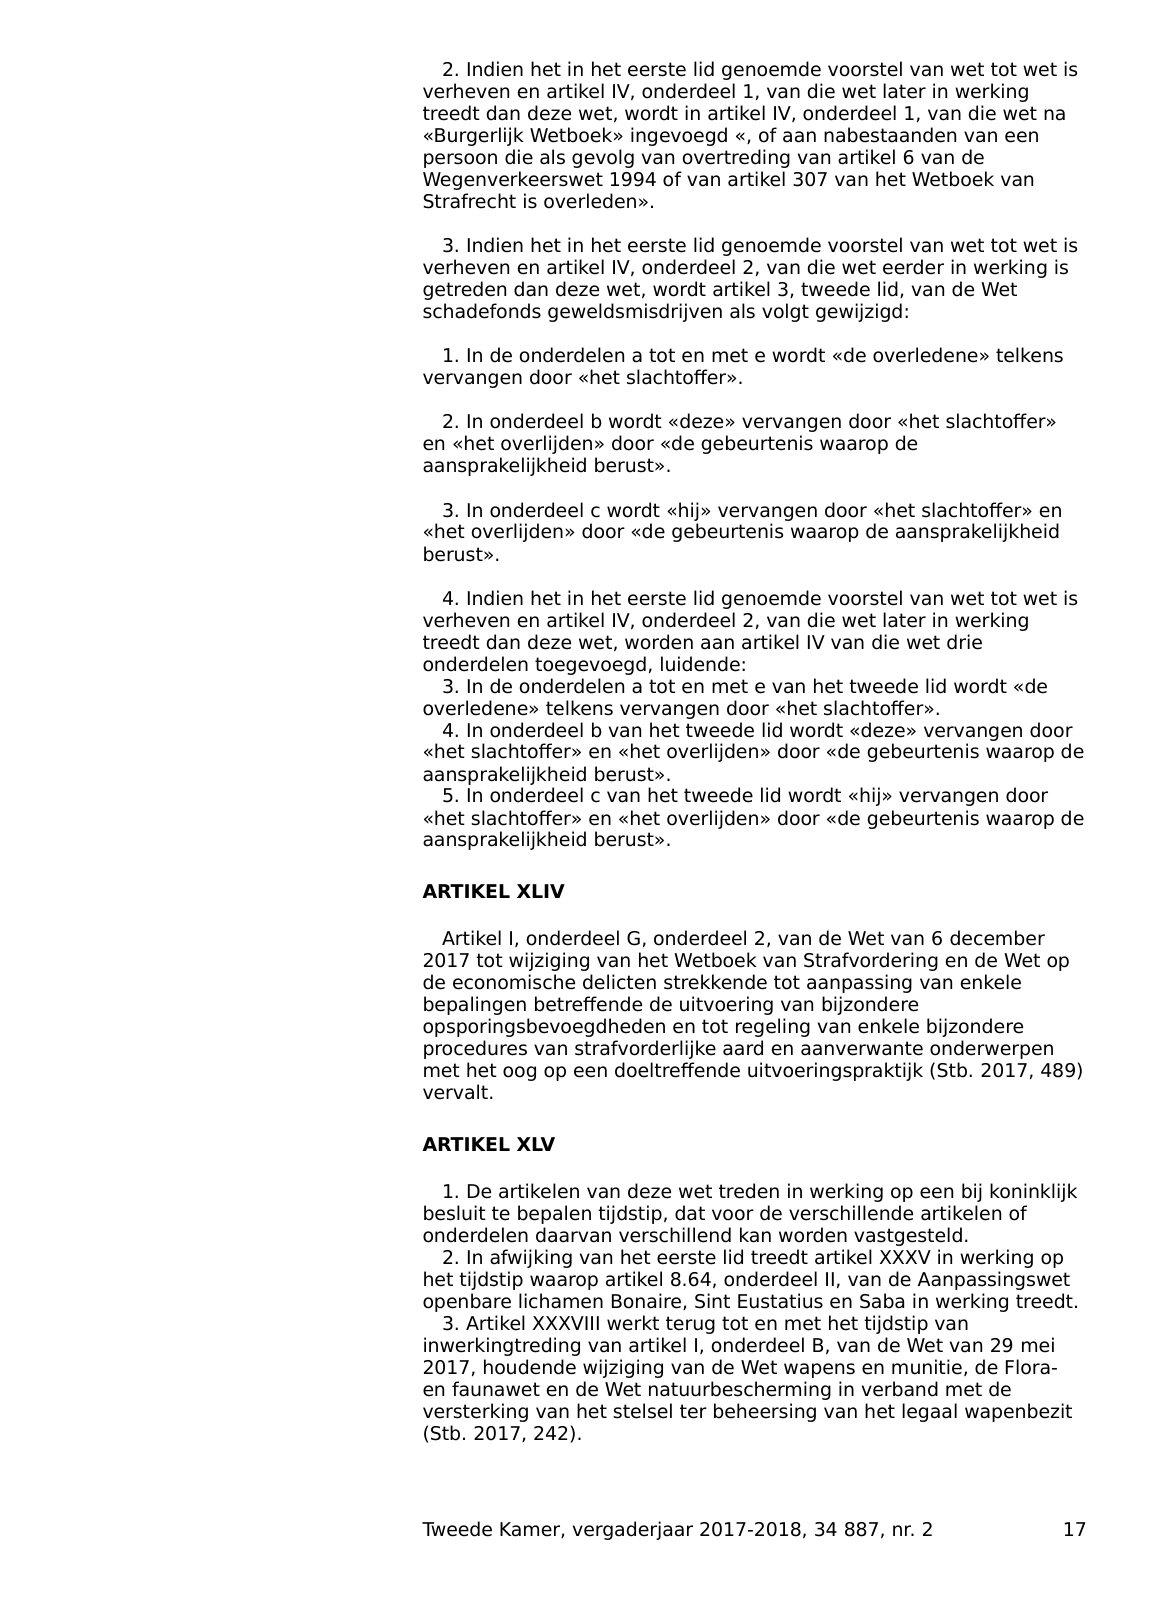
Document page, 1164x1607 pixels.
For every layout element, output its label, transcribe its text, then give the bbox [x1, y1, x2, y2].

text Artikel I, onderdeel G, onderdeel 2, van de Wet van 6 december 2017 tot wijziging van het Wetboek van Strafvordering en de Wet op de economische delicten strekkende tot aanpassing van enkele bepalingen betreffende de uitvoering van bijzondere opsporingsbevoegdheden en tot regeling van enkele bijzondere procedures van strafvorderlijke aard en aanverwante onderwerpen met het oog op een doeltreffende uitvoeringspraktijk (Stb. 2017, 489) vervalt. [422, 928, 1087, 1104]
text 3. In de onderdelen a tot en met e van het tweede lid wordt «de overledene» telkens vervangen door «het slachtoffer». [422, 676, 1087, 719]
text 2. In onderdeel b wordt «deze» vervangen door «het slachtoffer» en «het overlijden» door «de gebeurtenis waarop de aansprakelijkheid berust». [422, 411, 1087, 477]
subtitle ARTIKEL XLV [422, 1134, 1087, 1156]
text 2. Indien het in het eerste lid genoemde voorstel van wet tot wet is verheven en artikel IV, onderdeel 1, van die wet later in werking treedt dan deze wet, wordt in artikel IV, onderdeel 1, van die wet na «Burgerlijk Wetboek» ingevoegd «, of aan nabestaanden van een persoon die als gevolg van overtreding van artikel 6 van de Wegenverkeerswet 1994 of van artikel 307 van het Wetboek van Strafrecht is overleden». [422, 59, 1087, 213]
subtitle ARTIKEL XLIV [422, 881, 1087, 903]
text 2. In afwijking van het eerste lid treedt artikel XXXV in werking op het tijdstip waarop artikel 8.64, onderdeel II, van de Aanpassingswet openbare lichamen Bonaire, Sint Eustatius en Saba in werking treedt. [422, 1247, 1087, 1313]
text 4. In onderdeel b van het tweede lid wordt «deze» vervangen door «het slachtoffer» en «het overlijden» door «de gebeurtenis waarop de aansprakelijkheid berust». [422, 719, 1087, 785]
text 3. Artikel XXXVIII werkt terug tot en met het tijdstip van inwerkingtreding van artikel I, onderdeel B, van de Wet van 29 mei 2017, houdende wijziging van de Wet wapens en munitie, de Flora- en faunawet en de Wet natuurbescherming in verband met de versterking van het stelsel ter beheersing van het legaal wapenbezit (Stb. 2017, 242). [422, 1313, 1087, 1445]
text 3. In onderdeel c wordt «hij» vervangen door «het slachtoffer» en «het overlijden» door «de gebeurtenis waarop de aansprakelijkheid berust». [422, 499, 1087, 565]
text 1. De artikelen van deze wet treden in werking op een bij koninklijk besluit te bepalen tijdstip, dat voor de verschillende artikelen of onderdelen daarvan verschillend kan worden vastgesteld. [422, 1181, 1087, 1247]
text 3. Indien het in het eerste lid genoemde voorstel van wet tot wet is verheven en artikel IV, onderdeel 2, van die wet eerder in werking is getreden dan deze wet, wordt artikel 3, tweede lid, van de Wet schadefonds geweldsmisdrijven als volgt gewijzigd: [422, 235, 1087, 323]
text 1. In de onderdelen a tot en met e wordt «de overledene» telkens vervangen door «het slachtoffer». [422, 345, 1087, 389]
text 5. In onderdeel c van het tweede lid wordt «hij» vervangen door «het slachtoffer» en «het overlijden» door «de gebeurtenis waarop de aansprakelijkheid berust». [422, 785, 1087, 851]
text 4. Indien het in het eerste lid genoemde voorstel van wet tot wet is verheven en artikel IV, onderdeel 2, van die wet later in werking treedt dan deze wet, worden aan artikel IV van die wet drie onderdelen toegevoegd, luidende: [422, 588, 1087, 676]
